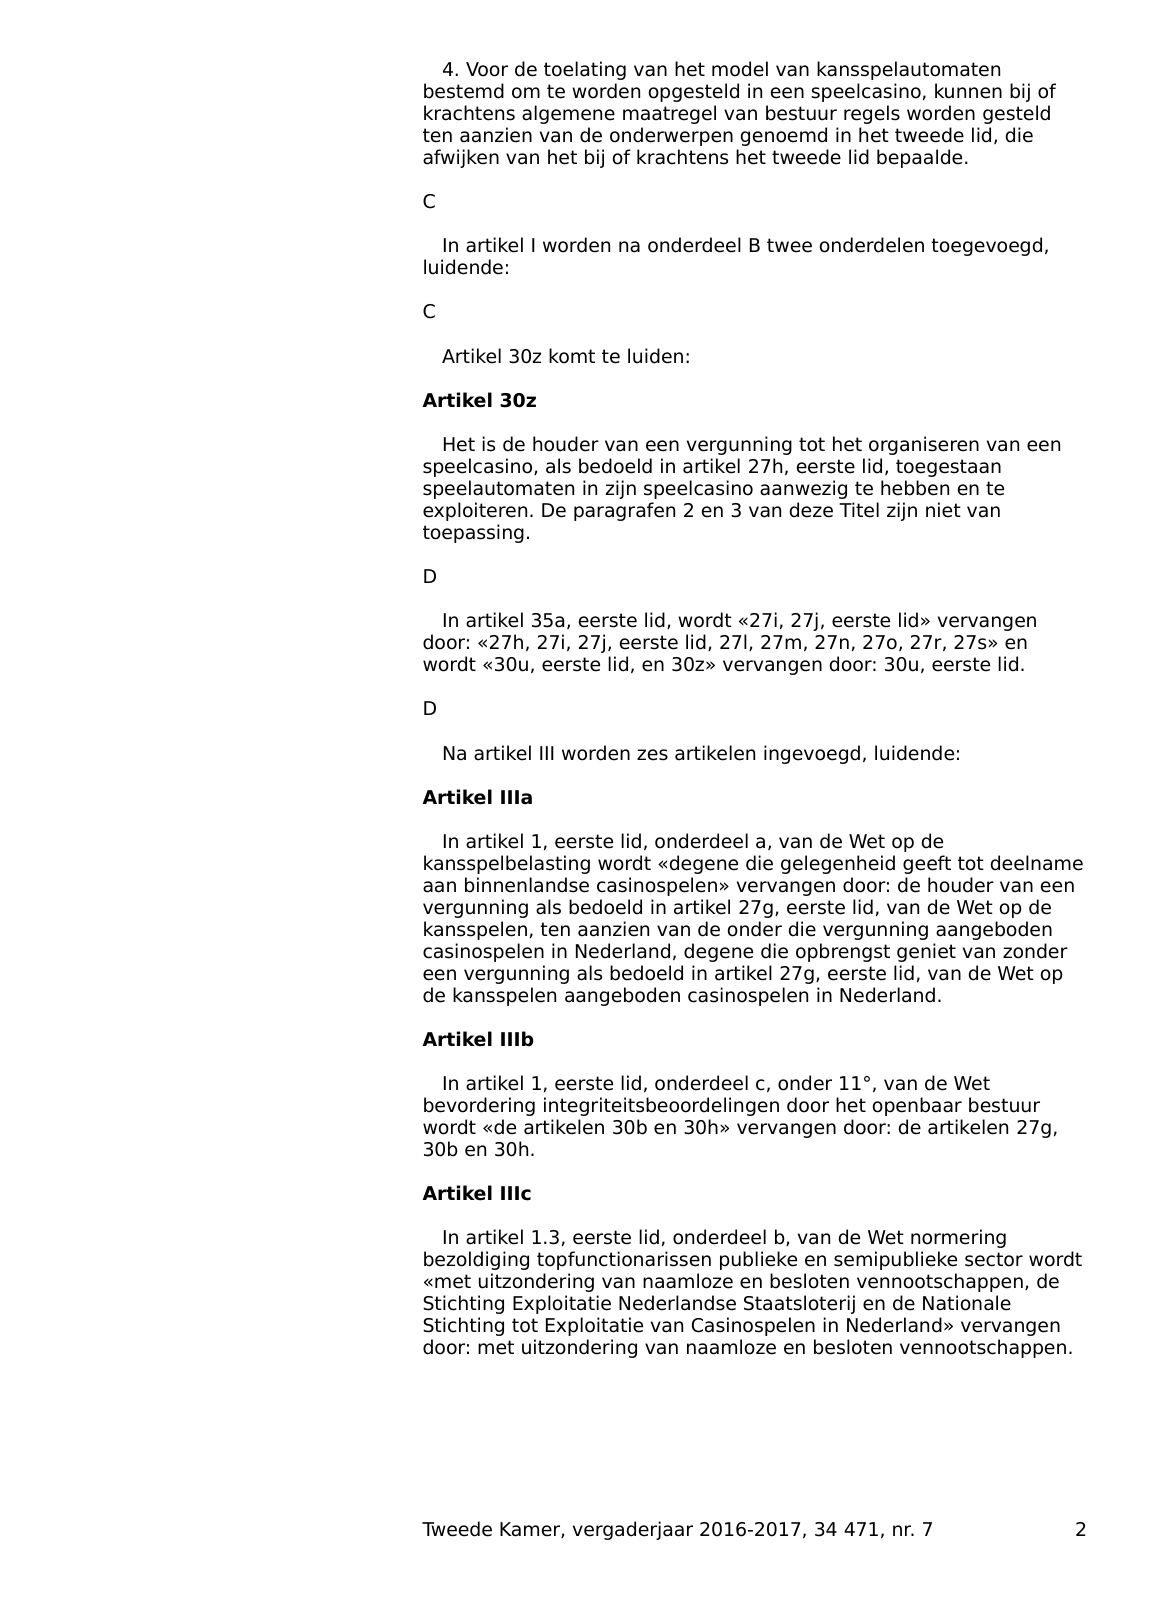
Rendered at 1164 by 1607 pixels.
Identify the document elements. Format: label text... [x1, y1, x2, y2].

text In artikel 1.3, eerste lid, onderdeel b, van de Wet normering bezoldiging topfunctionarissen publieke en semipublieke sector wordt «met uitzondering van naamloze en besloten vennootschappen, de Stichting Exploitatie Nederlandse Staatsloterij en de Nationale Stichting tot Exploitatie van Casinospelen in Nederland» vervangen door: met uitzondering van naamloze en besloten vennootschappen. [422, 1227, 1087, 1359]
text 4. Voor de toelating van het model van kansspelautomaten bestemd om te worden opgesteld in een speelcasino, kunnen bij of krachtens algemene maatregel van bestuur regels worden gesteld ten aanzien van de onderwerpen genoemd in het tweede lid, die afwijken van het bij of krachtens het tweede lid bepaalde. [422, 59, 1087, 169]
subtitle Artikel IIIa [422, 787, 1087, 809]
text Artikel 30z komt te luiden: [422, 346, 1087, 368]
text Het is de houder van een vergunning tot het organiseren van een speelcasino, als bedoeld in artikel 27h, eerste lid, toegestaan speelautomaten in zijn speelcasino aanwezig te hebben en te exploiteren. De paragrafen 2 en 3 van deze Titel zijn niet van toepassing. [422, 434, 1087, 544]
subtitle Artikel IIIb [422, 1029, 1087, 1051]
subtitle Artikel 30z [422, 390, 1087, 412]
subtitle D [422, 566, 1087, 588]
subtitle Artikel IIIc [422, 1183, 1087, 1205]
text In artikel 1, eerste lid, onderdeel a, van de Wet op de kansspelbelasting wordt «degene die gelegenheid geeft tot deelname aan binnenlandse casinospelen» vervangen door: de houder van een vergunning als bedoeld in artikel 27g, eerste lid, van de Wet op de kansspelen, ten aanzien van de onder die vergunning aangeboden casinospelen in Nederland, degene die opbrengst geniet van zonder een vergunning als bedoeld in artikel 27g, eerste lid, van de Wet op de kansspelen aangeboden casinospelen in Nederland. [422, 831, 1087, 1007]
subtitle C [422, 301, 1087, 323]
text In artikel 1, eerste lid, onderdeel c, onder 11°, van de Wet bevordering integriteitsbeoordelingen door het openbaar bestuur wordt «de artikelen 30b en 30h» vervangen door: de artikelen 27g, 30b en 30h. [422, 1073, 1087, 1161]
subtitle C [422, 191, 1087, 213]
subtitle D [422, 698, 1087, 720]
text In artikel 35a, eerste lid, wordt «27i, 27j, eerste lid» vervangen door: «27h, 27i, 27j, eerste lid, 27l, 27m, 27n, 27o, 27r, 27s» en wordt «30u, eerste lid, en 30z» vervangen door: 30u, eerste lid. [422, 610, 1087, 676]
text In artikel I worden na onderdeel B twee onderdelen toegevoegd, luidende: [422, 235, 1087, 279]
text Na artikel III worden zes artikelen ingevoegd, luidende: [422, 742, 1087, 764]
